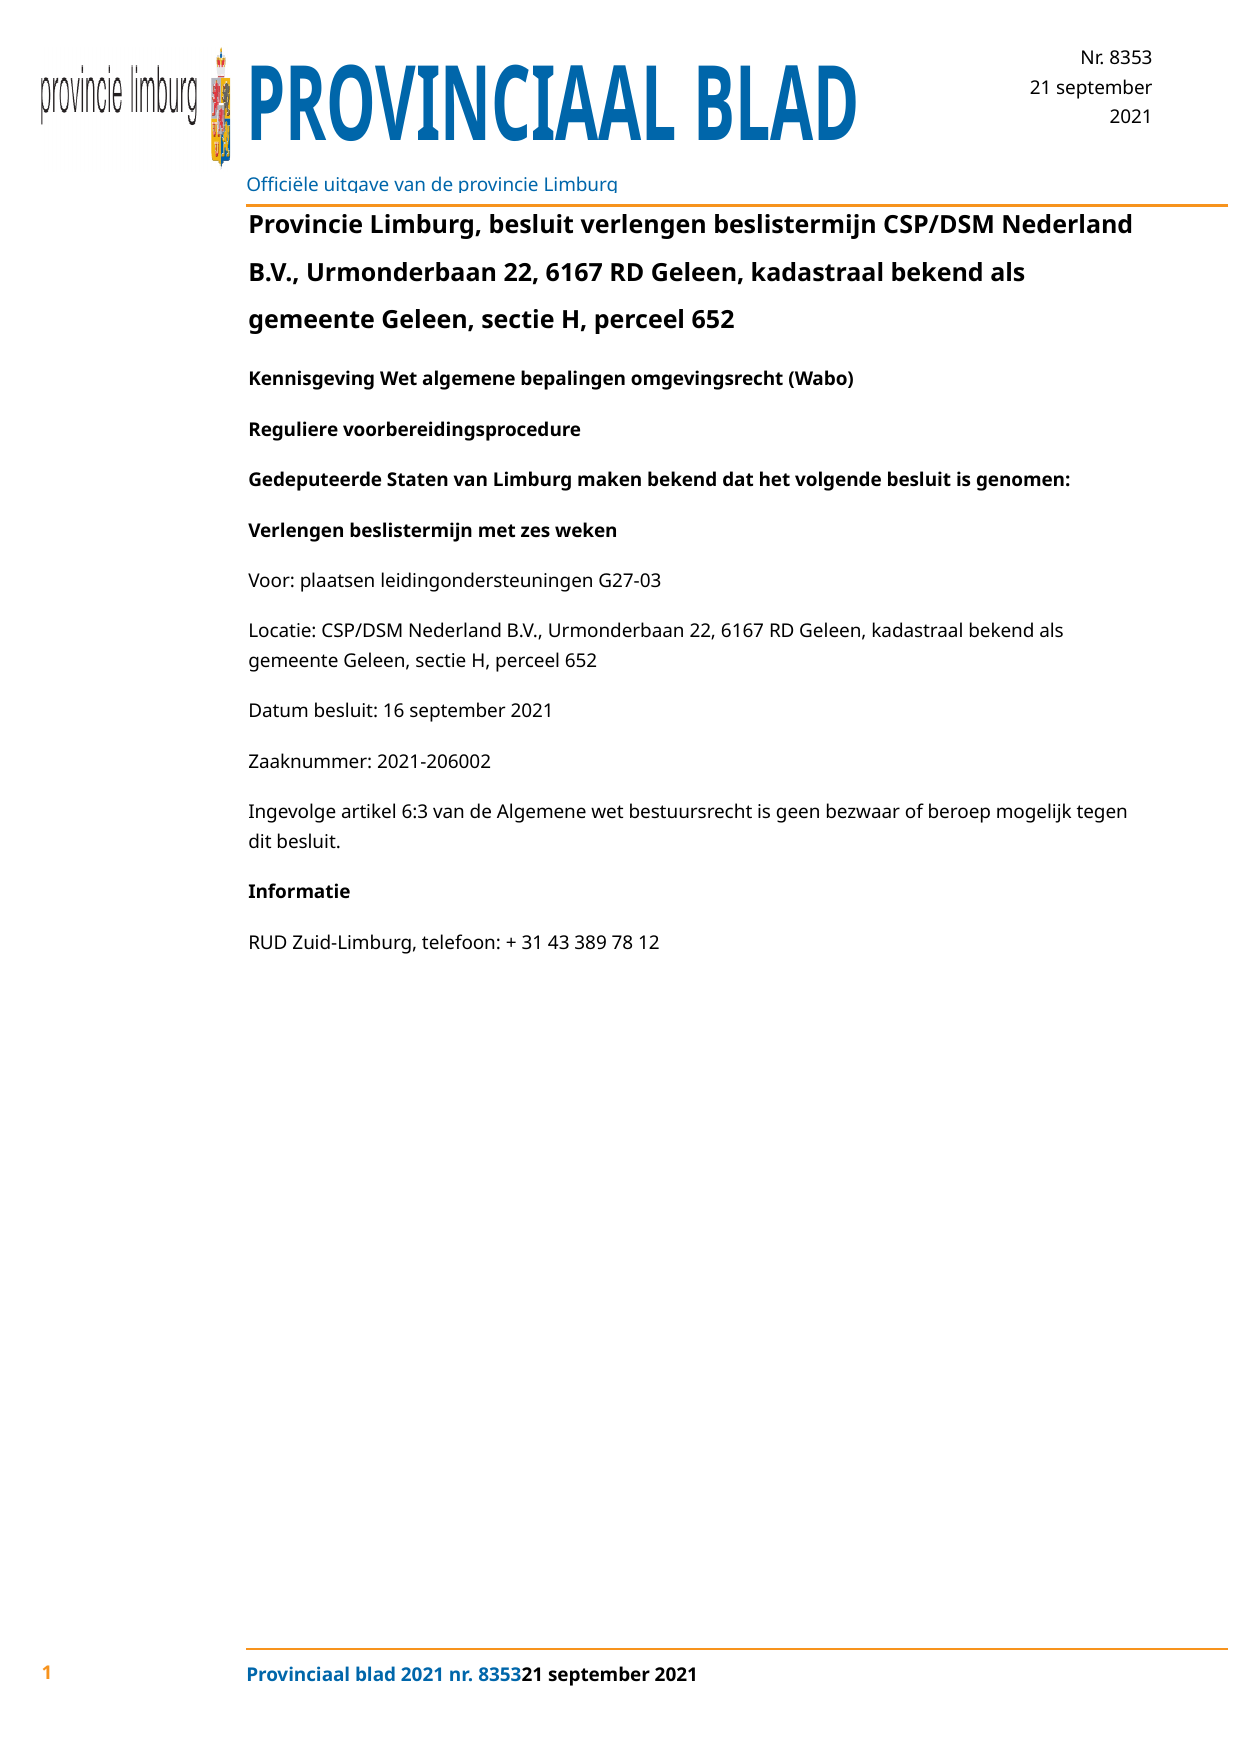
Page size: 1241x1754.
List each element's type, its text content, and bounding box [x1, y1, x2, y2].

text Kennisgeving Wet algemene bepalingen omgevingsrecht (Wabo) [248, 366, 1152, 391]
text Informatie [248, 878, 1152, 904]
text Locatie: CSP/DSM Nederland B.V., Urmonderbaan 22, 6167 RD Geleen, kadastraal bekend als gemeente Geleen, sectie H, perceel 652 [248, 618, 1152, 673]
text Datum besluit: 16 september 2021 [248, 698, 1152, 723]
text Verlengen beslistermijn met zes weken [248, 517, 1152, 542]
text Ingevolge artikel 6:3 van de Algemene wet bestuursrecht is geen bezwaar of beroep mogelijk tegen dit besluit. [248, 798, 1152, 854]
text Zaaknummer: 2021-206002 [248, 748, 1152, 774]
text Reguliere voorbereidingsprocedure [248, 416, 1152, 442]
picture [41, 47, 231, 172]
text Gedeputeerde Staten van Limburg maken bekend dat het volgende besluit is genomen: [248, 466, 1152, 492]
text Provincie Limburg, besluit verlengen beslistermijn CSP/DSM Nederland B.V., Urmonderbaan 22, 6167 RD Geleen, kadastraal bekend als gemeente Geleen, sectie H, perceel 652 [248, 207, 1152, 336]
text Voor: plaatsen leidingondersteuningen G27-03 [248, 567, 1152, 593]
text RUD Zuid-Limburg, telefoon: + 31 43 389 78 12 [248, 929, 1152, 954]
